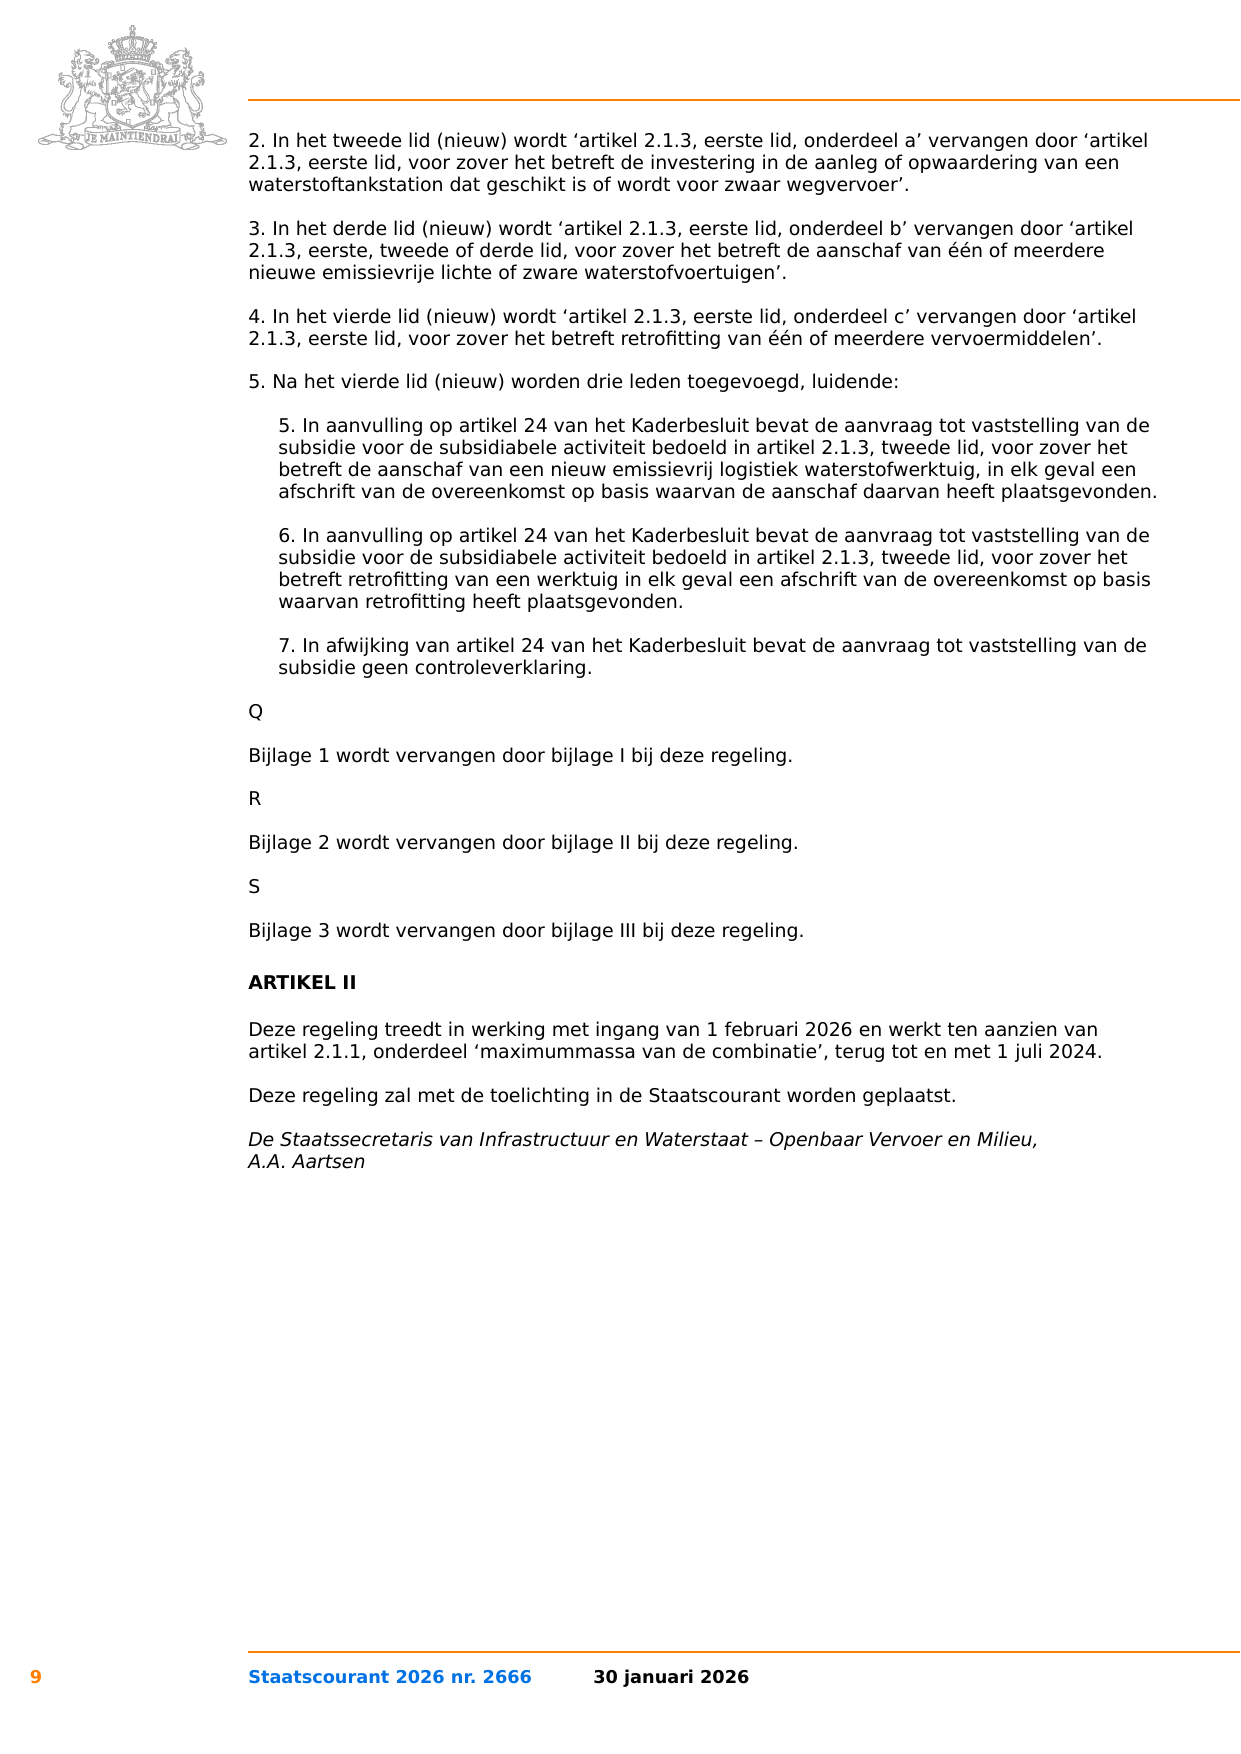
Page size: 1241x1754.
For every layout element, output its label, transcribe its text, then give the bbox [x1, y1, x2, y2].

text Bijlage 2 wordt vervangen door bijlage II bij deze regeling. [248, 832, 1163, 854]
text Bijlage 3 wordt vervangen door bijlage III bij deze regeling. [248, 920, 1163, 942]
text Bijlage 1 wordt vervangen door bijlage I bij deze regeling. [248, 744, 1163, 766]
text 2. In het tweede lid (nieuw) wordt ‘artikel 2.1.3, eerste lid, onderdeel a’ vervangen door ‘artikel 2.1.3, eerste lid, voor zover het betreft de investering in de aanleg of opwaardering van een waterstoftankstation dat geschikt is of wordt voor zwaar wegvervoer’. [248, 130, 1163, 196]
text R [248, 788, 1163, 810]
text S [248, 876, 1163, 898]
text 3. In het derde lid (nieuw) wordt ‘artikel 2.1.3, eerste lid, onderdeel b’ vervangen door ‘artikel 2.1.3, eerste, tweede of derde lid, voor zover het betreft de aanschaf van één of meerdere nieuwe emissievrije lichte of zware waterstofvoertuigen’. [248, 218, 1163, 284]
subtitle ARTIKEL II [248, 972, 1163, 994]
text Q [248, 701, 1163, 723]
text 5. Na het vierde lid (nieuw) worden drie leden toegevoegd, luidende: [248, 371, 1163, 393]
text 7. In afwijking van artikel 24 van het Kaderbesluit bevat de aanvraag tot vaststelling van de subsidie geen controleverklaring. [278, 635, 1163, 679]
picture [38, 25, 227, 150]
text 5. In aanvulling op artikel 24 van het Kaderbesluit bevat de aanvraag tot vaststelling van de subsidie voor de subsidiabele activiteit bedoeld in artikel 2.1.3, tweede lid, voor zover het betreft de aanschaf van een nieuw emissievrij logistiek waterstofwerktuig, in elk geval een afschrift van de overeenkomst op basis waarvan de aanschaf daarvan heeft plaatsgevonden. [278, 415, 1163, 503]
text 4. In het vierde lid (nieuw) wordt ‘artikel 2.1.3, eerste lid, onderdeel c’ vervangen door ‘artikel 2.1.3, eerste lid, voor zover het betreft retrofitting van één of meerdere vervoermiddelen’. [248, 306, 1163, 349]
text 6. In aanvulling op artikel 24 van het Kaderbesluit bevat de aanvraag tot vaststelling van de subsidie voor de subsidiabele activiteit bedoeld in artikel 2.1.3, tweede lid, voor zover het betreft retrofitting van een werktuig in elk geval een afschrift van de overeenkomst op basis waarvan retrofitting heeft plaatsgevonden. [278, 525, 1163, 613]
text De Staatssecretaris van Infrastructuur en Waterstaat – Openbaar Vervoer en Milieu, A.A. Aartsen [248, 1128, 1163, 1172]
text Deze regeling zal met de toelichting in de Staatscourant worden geplaatst. [248, 1085, 1163, 1107]
text Deze regeling treedt in werking met ingang van 1 februari 2026 en werkt ten aanzien van artikel 2.1.1, onderdeel ‘maximummassa van de combinatie’, terug tot en met 1 juli 2024. [248, 1019, 1163, 1063]
